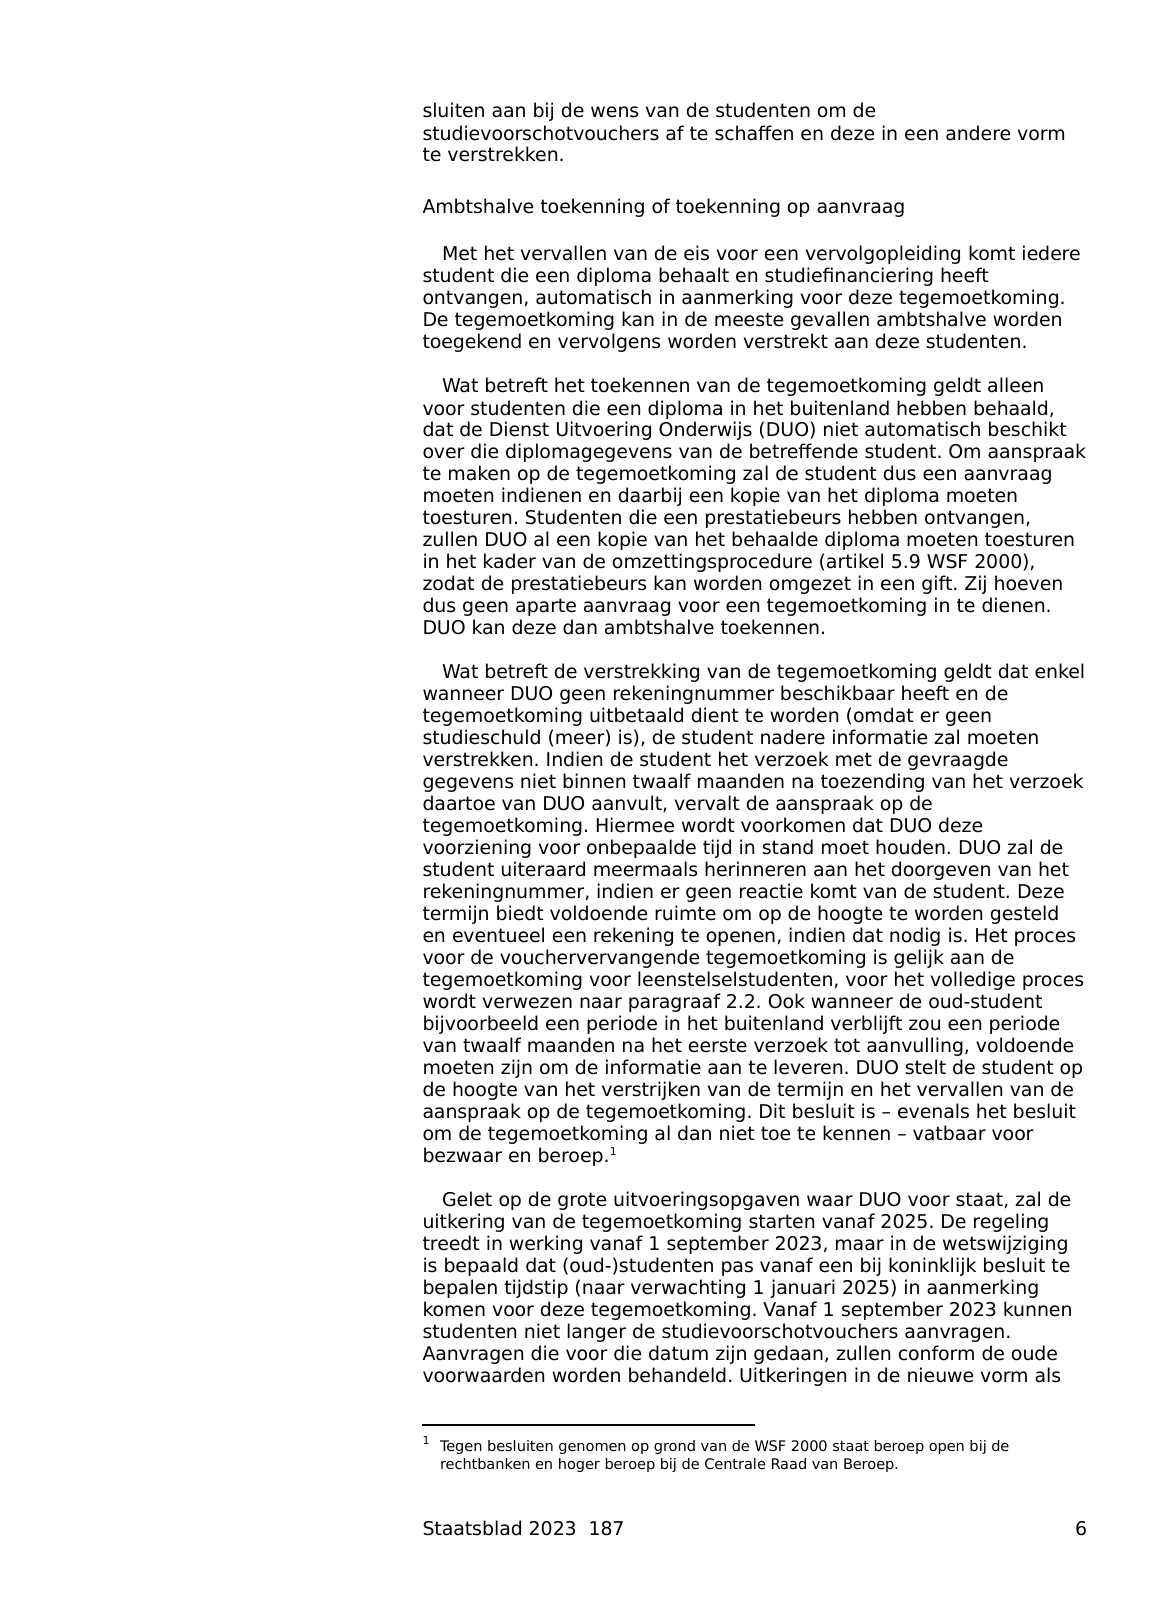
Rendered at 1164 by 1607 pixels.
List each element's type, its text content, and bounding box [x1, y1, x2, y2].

subtitle Ambtshalve toekenning of toekenning op aanvraag [422, 196, 1087, 218]
text Tegen besluiten genomen op grond van de WSF 2000 staat beroep open bij de rechtbanken en hoger beroep bij de Centrale Raad van Beroep. [422, 1434, 1087, 1473]
text sluiten aan bij de wens van de studenten om de studievoorschotvouchers af te schaffen en deze in een andere vorm te verstrekken. [422, 100, 1087, 166]
text Gelet op de grote uitvoeringsopgaven waar DUO voor staat, zal de uitkering van de tegemoetkoming starten vanaf 2025. De regeling treedt in werking vanaf 1 september 2023, maar in de wetswijziging is bepaald dat (oud-)studenten pas vanaf een bij koninklijk besluit te bepalen tijdstip (naar verwachting 1 januari 2025) in aanmerking komen voor deze tegemoetkoming. Vanaf 1 september 2023 kunnen studenten niet langer de studievoorschotvouchers aanvragen. Aanvragen die voor die datum zijn gedaan, zullen conform de oude voorwaarden worden behandeld. Uitkeringen in de nieuwe vorm als [422, 1189, 1087, 1387]
text Wat betreft het toekennen van de tegemoetkoming geldt alleen voor studenten die een diploma in het buitenland hebben behaald, dat de Dienst Uitvoering Onderwijs (DUO) niet automatisch beschikt over die diplomagegevens van de betreffende student. Om aanspraak te maken op de tegemoetkoming zal de student dus een aanvraag moeten indienen en daarbij een kopie van het diploma moeten toesturen. Studenten die een prestatiebeurs hebben ontvangen, zullen DUO al een kopie van het behaalde diploma moeten toesturen in het kader van de omzettingsprocedure (artikel 5.9 WSF 2000), zodat de prestatiebeurs kan worden omgezet in een gift. Zij hoeven dus geen aparte aanvraag voor een tegemoetkoming in te dienen. DUO kan deze dan ambtshalve toekennen. [422, 375, 1087, 639]
text Met het vervallen van de eis voor een vervolgopleiding komt iedere student die een diploma behaalt en studiefinanciering heeft ontvangen, automatisch in aanmerking voor deze tegemoetkoming. De tegemoetkoming kan in de meeste gevallen ambtshalve worden toegekend en vervolgens worden verstrekt aan deze studenten. [422, 243, 1087, 353]
text Wat betreft de verstrekking van de tegemoetkoming geldt dat enkel wanneer DUO geen rekeningnummer beschikbaar heeft en de tegemoetkoming uitbetaald dient te worden (omdat er geen studieschuld (meer) is), de student nadere informatie zal moeten verstrekken. Indien de student het verzoek met de gevraagde gegevens niet binnen twaalf maanden na toezending van het verzoek daartoe van DUO aanvult, vervalt de aanspraak op de tegemoetkoming. Hiermee wordt voorkomen dat DUO deze voorziening voor onbepaalde tijd in stand moet houden. DUO zal de student uiteraard meermaals herinneren aan het doorgeven van het rekeningnummer, indien er geen reactie komt van de student. Deze termijn biedt voldoende ruimte om op de hoogte te worden gesteld en eventueel een rekening te openen, indien dat nodig is. Het proces voor de vouchervervangende tegemoetkoming is gelijk aan de tegemoetkoming voor leenstelselstudenten, voor het volledige proces wordt verwezen naar paragraaf 2.2. Ook wanneer de oud-student bijvoorbeeld een periode in het buitenland verblijft zou een periode van twaalf maanden na het eerste verzoek tot aanvulling, voldoende moeten zijn om de informatie aan te leveren. DUO stelt de student op de hoogte van het verstrijken van de termijn en het vervallen van de aanspraak op de tegemoetkoming. Dit besluit is – evenals het besluit om de tegemoetkoming al dan niet toe te kennen – vatbaar voor bezwaar en beroep. [422, 661, 1087, 1167]
